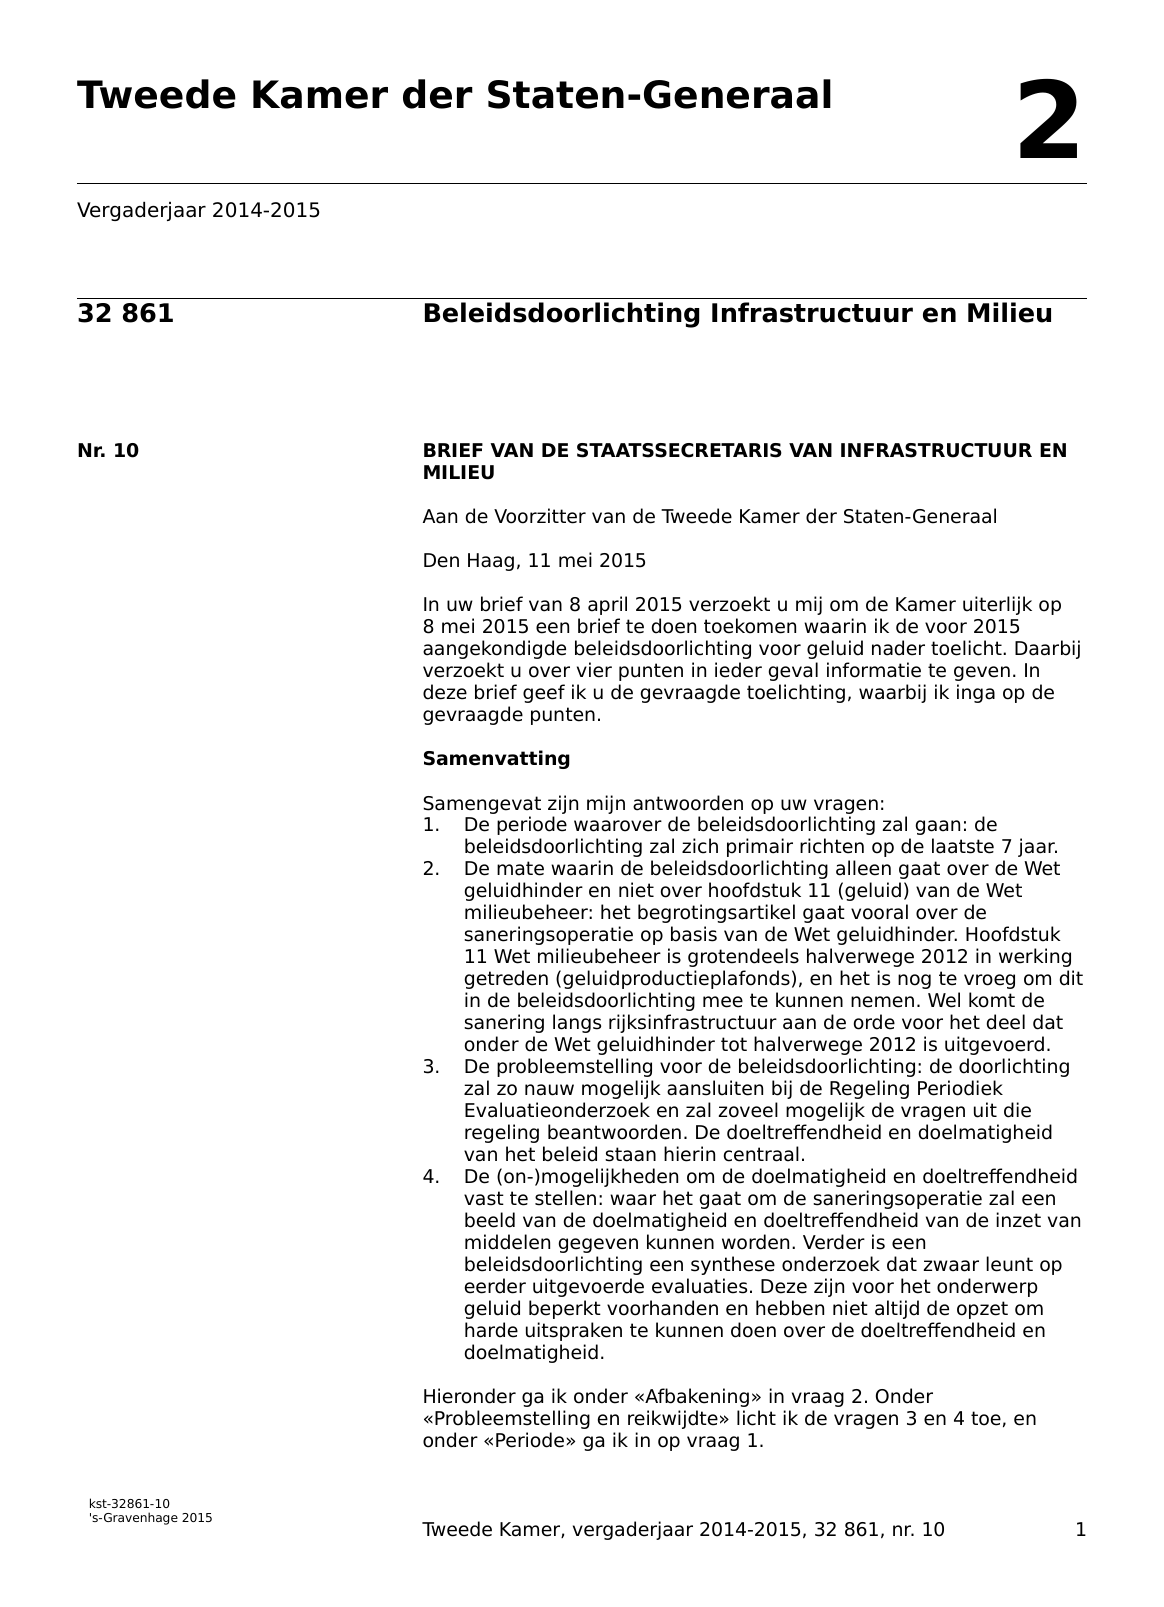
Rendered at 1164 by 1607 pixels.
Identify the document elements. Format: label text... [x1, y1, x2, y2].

table_header 2 [886, 59, 1087, 183]
text Samengevat zijn mijn antwoorden op uw vragen: [422, 792, 1087, 814]
text 2. De mate waarin de beleidsdoorlichting alleen gaat over de Wet geluidhinder en niet over hoofdstuk 11 (geluid) van de Wet milieubeheer: het begrotingsartikel gaat vooral over de saneringsoperatie op basis van de Wet geluidhinder. Hoofdstuk 11 Wet milieubeheer is grotendeels halverwege 2012 in werking getreden (geluidproductieplafonds), en het is nog te vroeg om dit in de beleidsdoorlichting mee te kunnen nemen. Wel komt de sanering langs rijksinfrastructuur aan de orde voor het deel dat onder de Wet geluidhinder tot halverwege 2012 is uitgevoerd. [422, 858, 1087, 1056]
text Aan de Voorzitter van de Tweede Kamer der Staten-Generaal [422, 506, 1087, 528]
text In uw brief van 8 april 2015 verzoekt u mij om de Kamer uiterlijk op 8 mei 2015 een brief te doen toekomen waarin ik de voor 2015 aangekondigde beleidsdoorlichting voor geluid nader toelicht. Daarbij verzoekt u over vier punten in ieder geval informatie te geven. In deze brief geef ik u de gevraagde toelichting, waarbij ik inga op de gevraagde punten. [422, 594, 1087, 726]
text Den Haag, 11 mei 2015 [422, 550, 1087, 572]
subtitle 32 861 Beleidsdoorlichting Infrastructuur en Milieu [77, 299, 1087, 329]
subtitle Samenvatting [422, 748, 1087, 770]
text kst-32861-10 [88, 1497, 323, 1511]
text 1. De periode waarover de beleidsdoorlichting zal gaan: de beleidsdoorlichting zal zich primair richten op de laatste 7 jaar. [422, 814, 1087, 858]
text 4. De (on-)mogelijkheden om de doelmatigheid en doeltreffendheid vast te stellen: waar het gaat om de saneringsoperatie zal een beeld van de doelmatigheid en doeltreffendheid van de inzet van middelen gegeven kunnen worden. Verder is een beleidsdoorlichting een synthese onderzoek dat zwaar leunt op eerder uitgevoerde evaluaties. Deze zijn voor het onderwerp geluid beperkt voorhanden en hebben niet altijd de opzet om harde uitspraken te kunnen doen over de doeltreffendheid en doelmatigheid. [422, 1166, 1087, 1364]
text 3. De probleemstelling voor de beleidsdoorlichting: de doorlichting zal zo nauw mogelijk aansluiten bij de Regeling Periodiek Evaluatieonderzoek en zal zoveel mogelijk de vragen uit die regeling beantwoorden. De doeltreffendheid en doelmatigheid van het beleid staan hierin centraal. [422, 1056, 1087, 1166]
table_cell Vergaderjaar 2014-2015 [77, 184, 1087, 298]
table_header Tweede Kamer der Staten-Generaal [77, 59, 886, 183]
text Hieronder ga ik onder «Afbakening» in vraag 2. Onder «Probleemstelling en reikwijdte» licht ik de vragen 3 en 4 toe, en onder «Periode» ga ik in op vraag 1. [422, 1386, 1087, 1452]
text 's-Gravenhage 2015 [88, 1511, 323, 1525]
subtitle Nr. 10 BRIEF VAN DE STAATSSECRETARIS VAN INFRASTRUCTUUR EN MILIEU [77, 440, 1087, 484]
